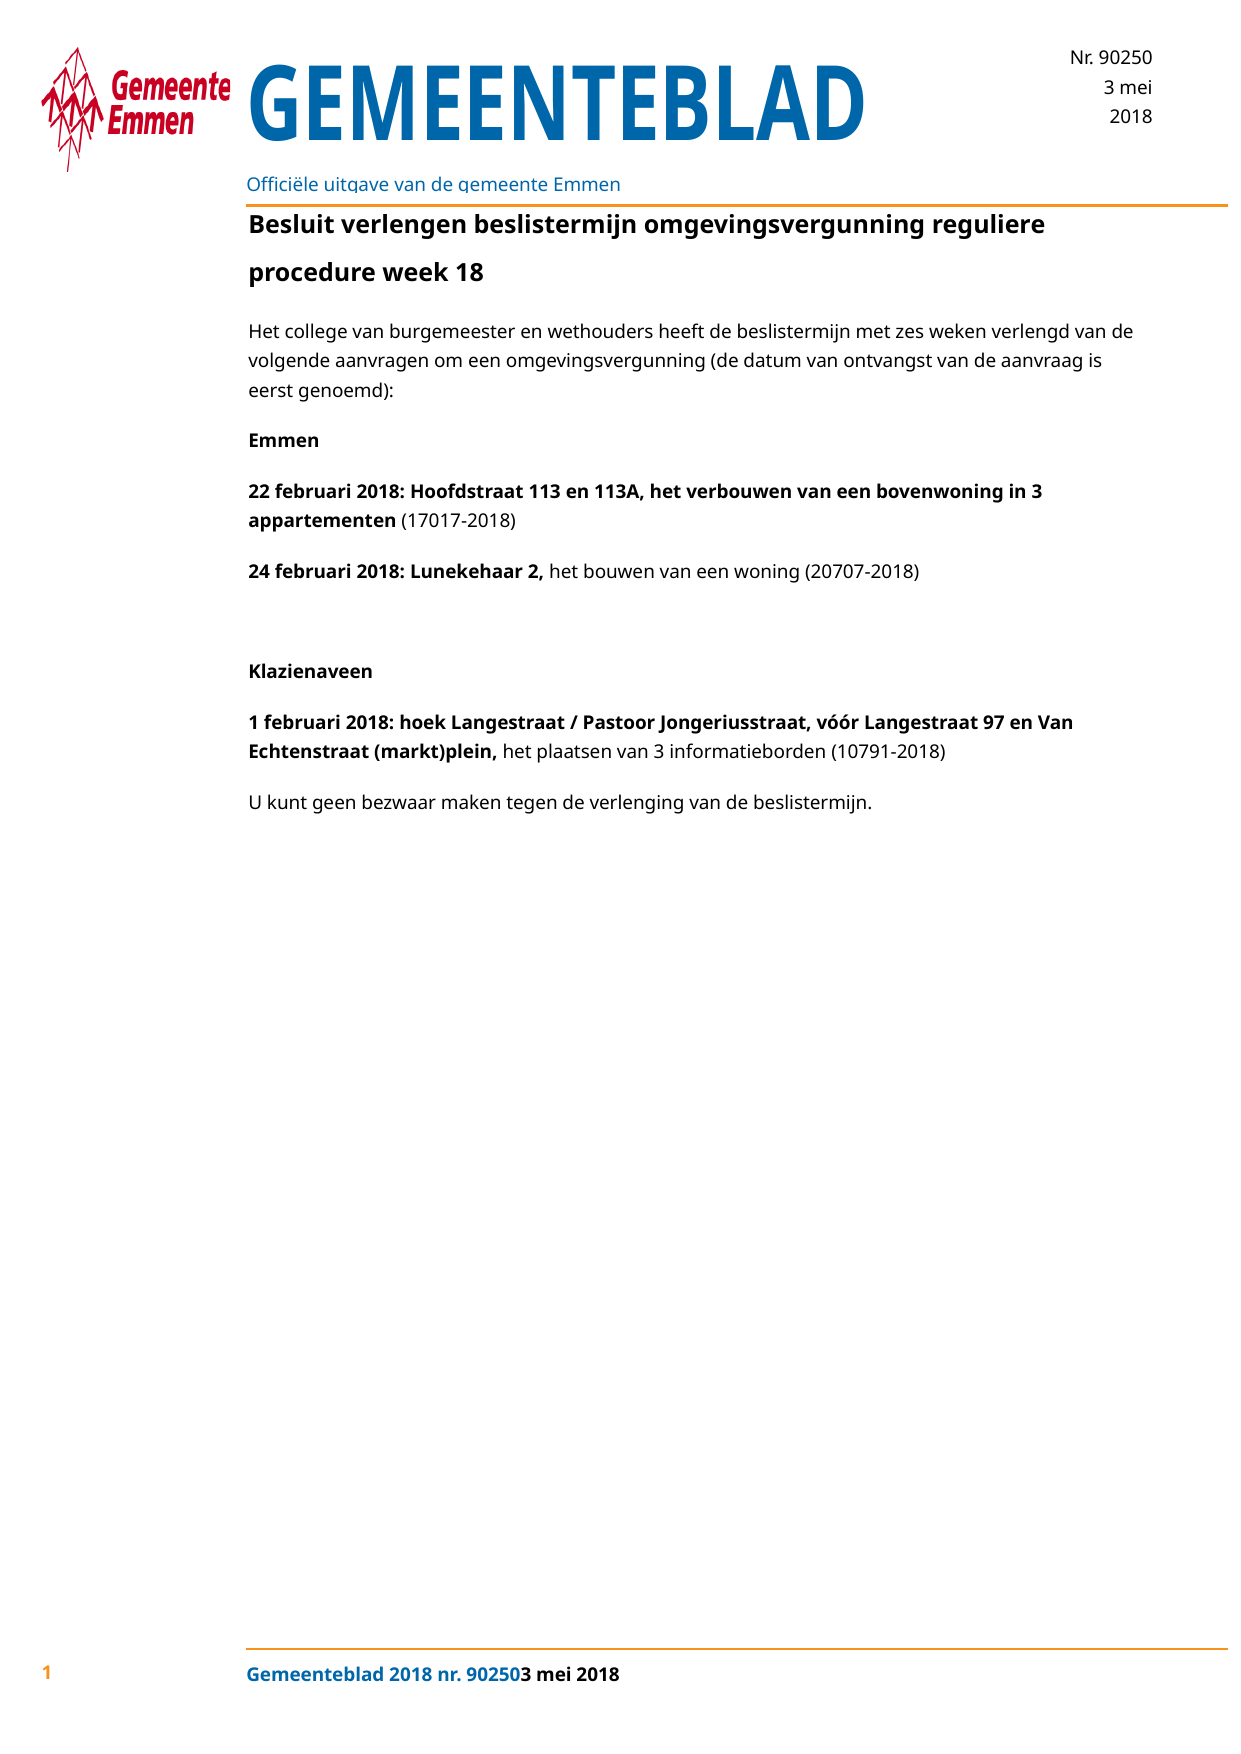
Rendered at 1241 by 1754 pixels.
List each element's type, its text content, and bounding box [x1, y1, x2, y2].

picture [41, 47, 231, 172]
text U kunt geen bezwaar maken tegen de verlenging van de beslistermijn. [248, 789, 1152, 815]
text 22 februari 2018: Hoofdstraat 113 en 113A, het verbouwen van een bovenwoning in 3 appartementen (17017-2018) [248, 478, 1152, 533]
text 1 februari 2018: hoek Langestraat / Pastoor Jongeriusstraat, vóór Langestraat 97 en Van Echtenstraat (markt)plein, het plaatsen van 3 informatieborden (10791-2018) [248, 709, 1152, 764]
text Besluit verlengen beslistermijn omgevingsvergunning reguliere procedure week 18 [248, 207, 1152, 288]
text Het college van burgemeester en wethouders heeft de beslistermijn met zes weken verlengd van de volgende aanvragen om een omgevingsvergunning (de datum van ontvangst van de aanvraag is eerst genoemd): [248, 318, 1152, 403]
text 24 februari 2018: Lunekehaar 2, het bouwen van een woning (20707-2018) [248, 558, 1152, 584]
text Klazienaveen [248, 659, 1152, 684]
text Emmen [248, 427, 1152, 453]
